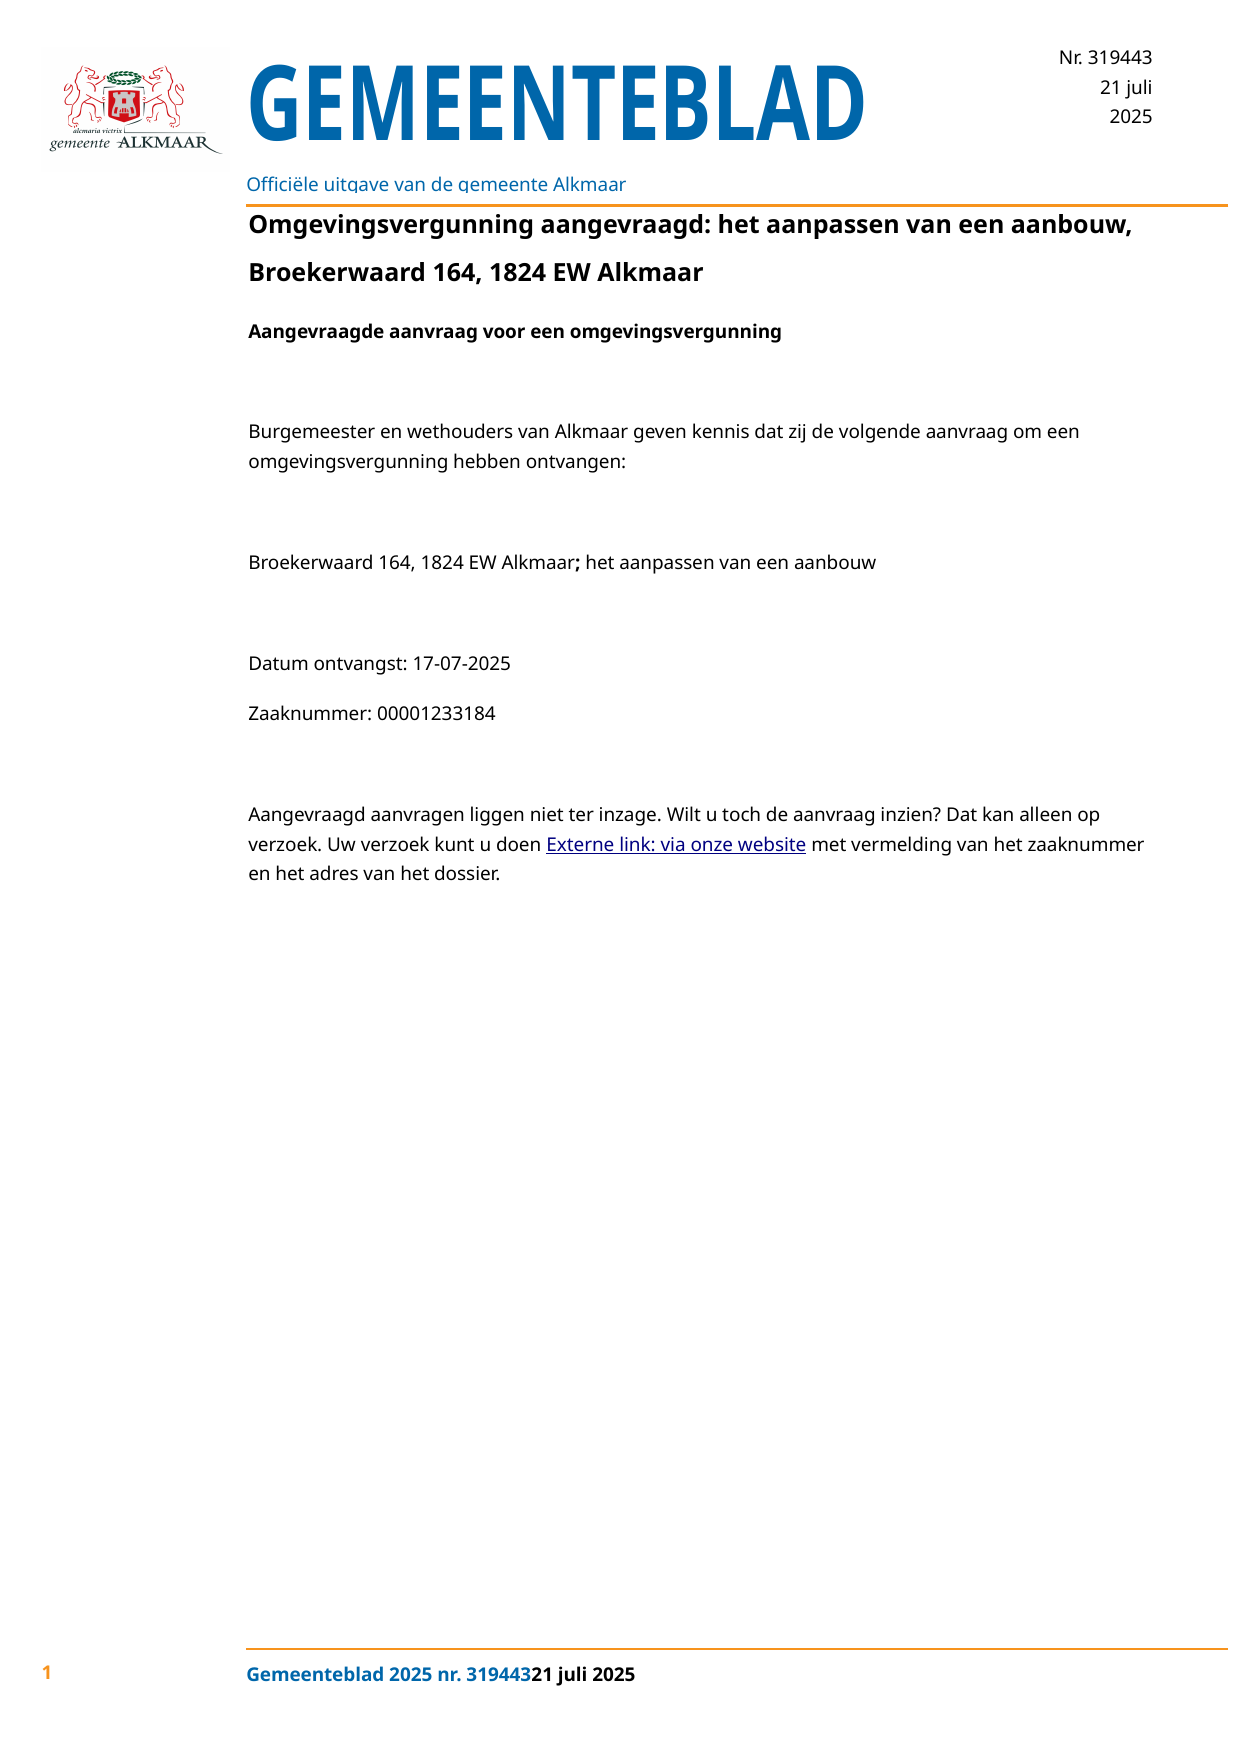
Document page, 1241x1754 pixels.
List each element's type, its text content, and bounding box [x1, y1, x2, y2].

text Burgemeester en wethouders van Alkmaar geven kennis dat zij de volgende aanvraag om een omgevingsvergunning hebben ontvangen: [248, 419, 1152, 474]
text Broekerwaard 164, 1824 EW Alkmaar; het aanpassen van een aanbouw [248, 549, 1152, 575]
text Aangevraagd aanvragen liggen niet ter inzage. Wilt u toch de aanvraag inzien? Dat kan alleen op verzoek. Uw verzoek kunt u doen Externe link: via onze website met vermelding van het zaaknummer en het adres van het dossier. [248, 801, 1152, 886]
text Zaaknummer: 00001233184 [248, 700, 1152, 726]
text Datum ontvangst: 17-07-2025 [248, 650, 1152, 676]
picture [41, 47, 231, 172]
text Aangevraagde aanvraag voor een omgevingsvergunning [248, 318, 1152, 344]
text Omgevingsvergunning aangevraagd: het aanpassen van een aanbouw, Broekerwaard 164, 1824 EW Alkmaar [248, 207, 1152, 288]
